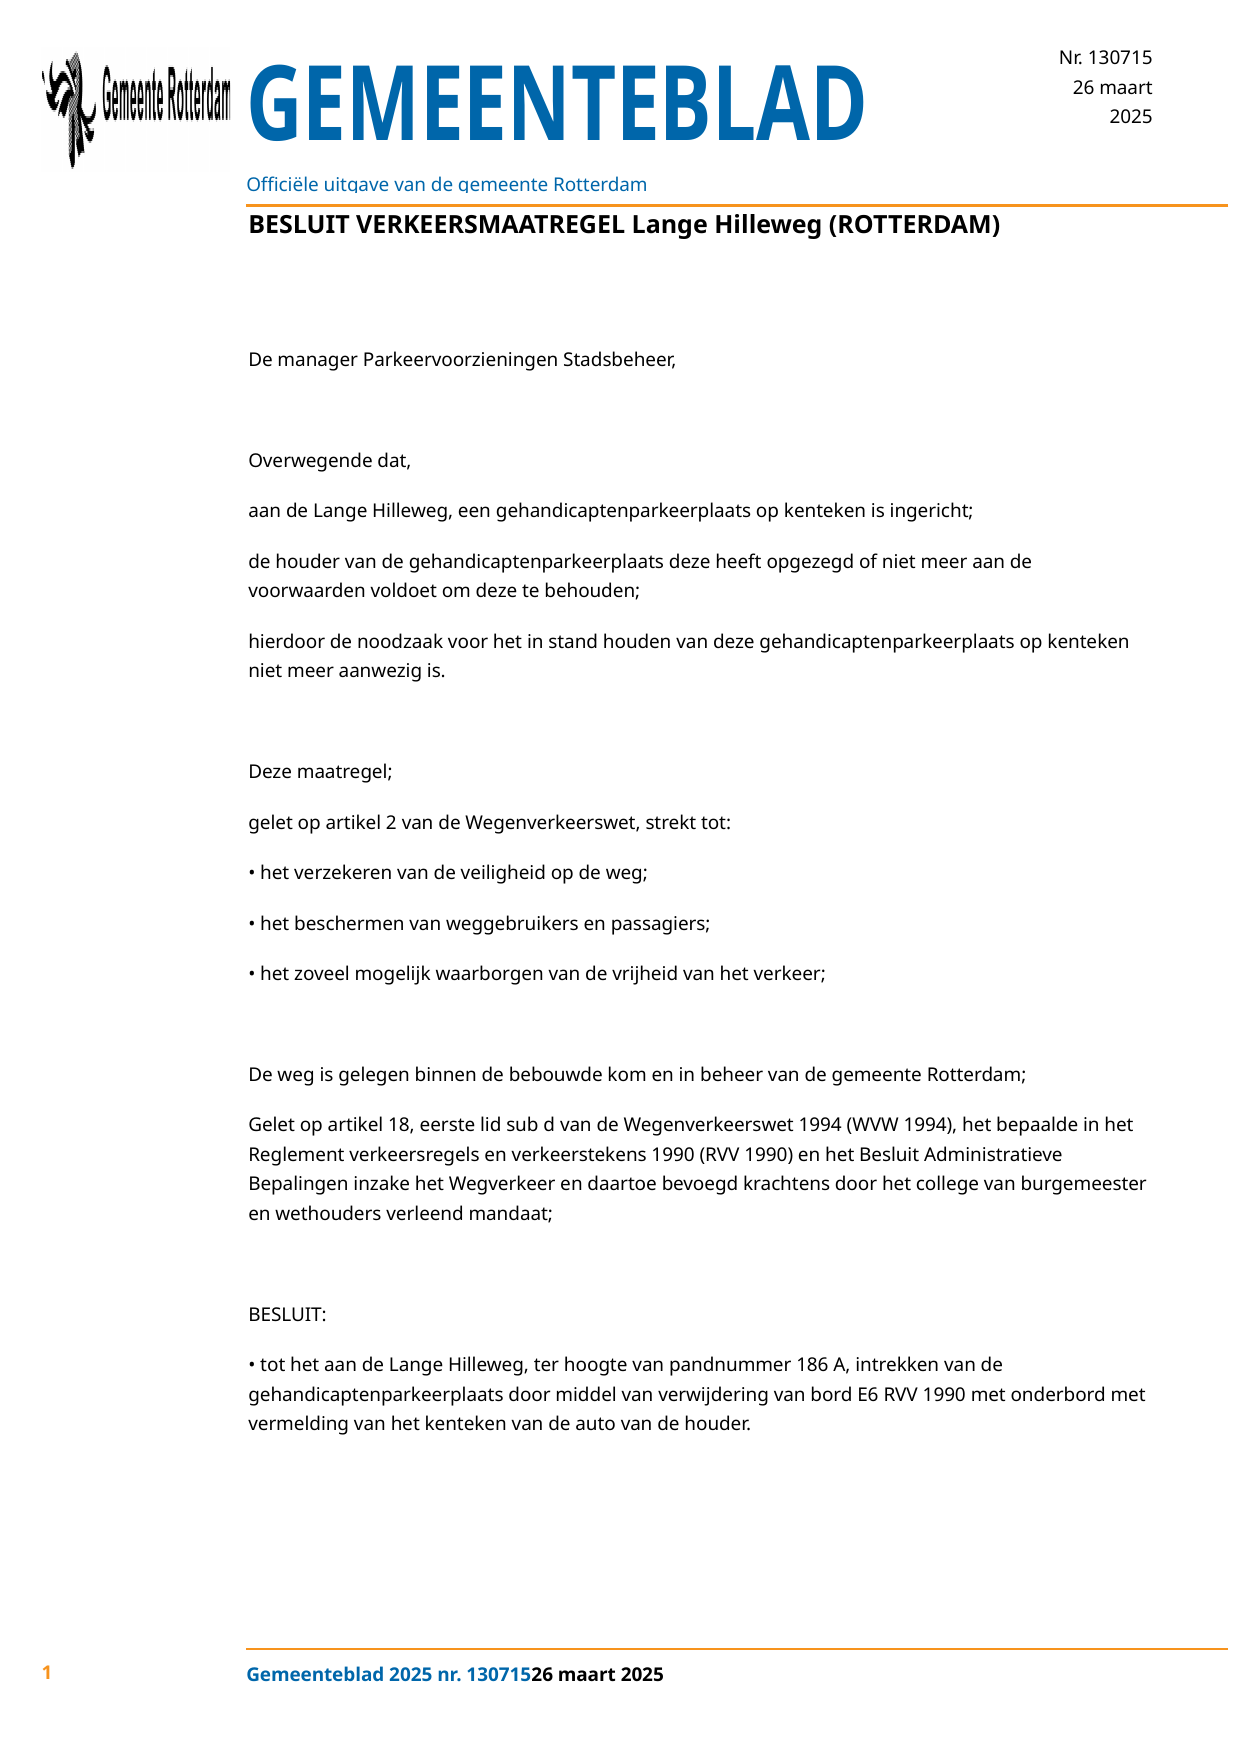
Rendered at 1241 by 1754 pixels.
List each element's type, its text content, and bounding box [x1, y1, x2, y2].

text aan de Lange Hilleweg, een gehandicaptenparkeerplaats op kenteken is ingericht; [248, 498, 1152, 523]
text hierdoor de noodzaak voor het in stand houden van deze gehandicaptenparkeerplaats op kenteken niet meer aanwezig is. [248, 628, 1152, 683]
picture [41, 47, 231, 172]
text BESLUIT: [248, 1301, 1152, 1327]
text De manager Parkeervoorzieningen Stadsbeheer, [248, 346, 1152, 372]
text BESLUIT VERKEERSMAATREGEL Lange Hilleweg (ROTTERDAM) [248, 207, 1152, 241]
text • het zoveel mogelijk waarborgen van de vrijheid van het verkeer; [248, 960, 1152, 986]
text De weg is gelegen binnen de bebouwde kom en in beheer van de gemeente Rotterdam; [248, 1061, 1152, 1087]
text Overwegende dat, [248, 447, 1152, 473]
text Deze maatregel; [248, 758, 1152, 784]
text • het beschermen van weggebruikers en passagiers; [248, 910, 1152, 936]
text • tot het aan de Lange Hilleweg, ter hoogte van pandnummer 186 A, intrekken van de gehandicaptenparkeerplaats door middel van verwijdering van bord E6 RVV 1990 met onderbord met vermelding van het kenteken van de auto van de houder. [248, 1351, 1152, 1436]
text de houder van de gehandicaptenparkeerplaats deze heeft opgezegd of niet meer aan de voorwaarden voldoet om deze te behouden; [248, 548, 1152, 603]
text • het verzekeren van de veiligheid op de weg; [248, 859, 1152, 885]
text Gelet op artikel 18, eerste lid sub d van de Wegenverkeerswet 1994 (WVW 1994), het bepaalde in het Reglement verkeersregels en verkeerstekens 1990 (RVV 1990) en het Besluit Administratieve Bepalingen inzake het Wegverkeer en daartoe bevoegd krachtens door het college van burgemeester en wethouders verleend mandaat; [248, 1111, 1152, 1226]
text gelet op artikel 2 van de Wegenverkeerswet, strekt tot: [248, 809, 1152, 835]
